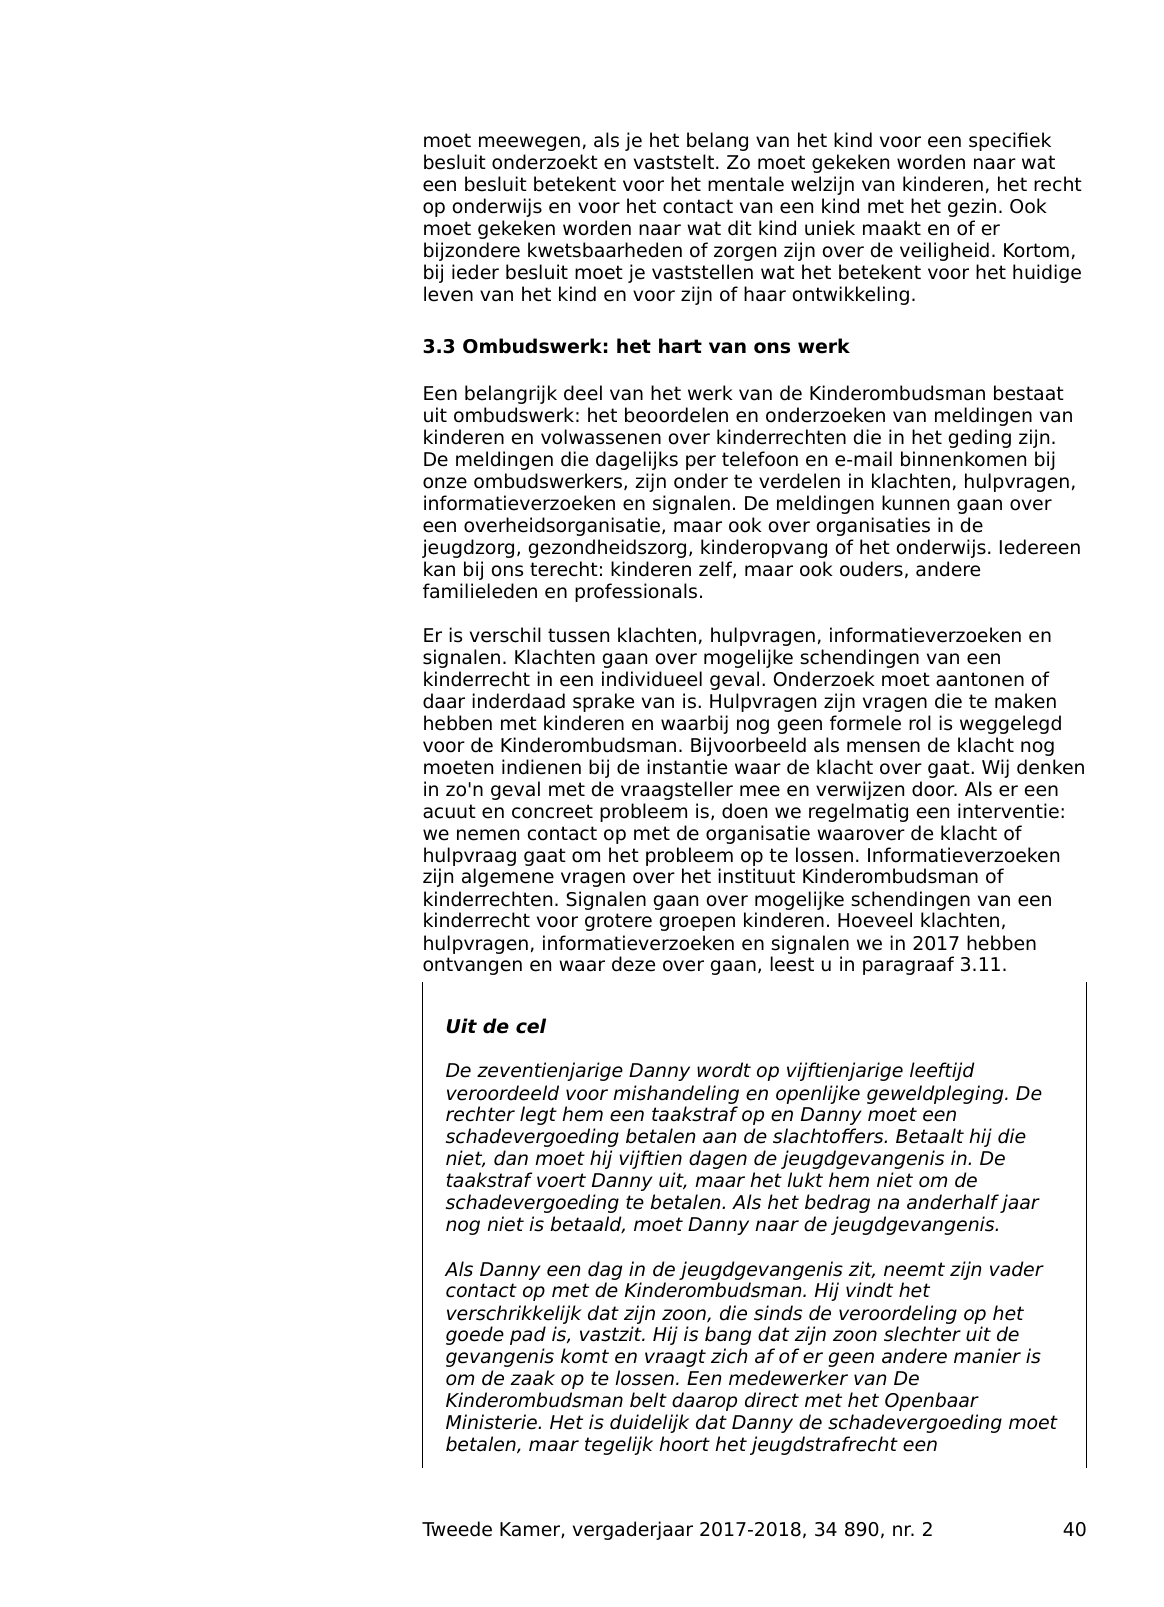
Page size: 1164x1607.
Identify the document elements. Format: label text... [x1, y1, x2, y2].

text Een belangrijk deel van het werk van de Kinderombudsman bestaat uit ombudswerk: het beoordelen en onderzoeken van meldingen van kinderen en volwassenen over kinderrechten die in het geding zijn. De meldingen die dagelijks per telefoon en e-mail binnenkomen bij onze ombudswerkers, zijn onder te verdelen in klachten, hulpvragen, informatieverzoeken en signalen. De meldingen kunnen gaan over een overheidsorganisatie, maar ook over organisaties in de jeugdzorg, gezondheidszorg, kinderopvang of het onderwijs. Iedereen kan bij ons terecht: kinderen zelf, maar ook ouders, andere familieleden en professionals. [422, 383, 1087, 602]
subtitle 3.3 Ombudswerk: het hart van ons werk [422, 336, 1087, 358]
text Er is verschil tussen klachten, hulpvragen, informatieverzoeken en signalen. Klachten gaan over mogelijke schendingen van een kinderrecht in een individueel geval. Onderzoek moet aantonen of daar inderdaad sprake van is. Hulpvragen zijn vragen die te maken hebben met kinderen en waarbij nog geen formele rol is weggelegd voor de Kinderombudsman. Bijvoorbeeld als mensen de klacht nog moeten indienen bij de instantie waar de klacht over gaat. Wij denken in zo'n geval met de vraagsteller mee en verwijzen door. Als er een acuut en concreet probleem is, doen we regelmatig een interventie: we nemen contact op met de organisatie waarover de klacht of hulpvraag gaat om het probleem op te lossen. Informatieverzoeken zijn algemene vragen over het instituut Kinderombudsman of kinderrechten. Signalen gaan over mogelijke schendingen van een kinderrecht voor grotere groepen kinderen. Hoeveel klachten, hulpvragen, informatieverzoeken en signalen we in 2017 hebben ontvangen en waar deze over gaan, leest u in paragraaf 3.11. [422, 625, 1087, 976]
table_header Uit de cel De zeventienjarige Danny wordt op vijftienjarige leeftijd veroordeeld voor mishandeling en openlijke geweldpleging. De rechter legt hem een taakstraf op en Danny moet een schadevergoeding betalen aan de slachtoffers. Betaalt hij die niet, dan moet hij vijftien dagen de jeugdgevangenis in. De taakstraf voert Danny uit, maar het lukt hem niet om de schadevergoeding te betalen. Als het bedrag na anderhalf jaar nog niet is betaald, moet Danny naar de jeugdgevangenis. Als Danny een dag in de jeugdgevangenis zit, neemt zijn vader contact op met de Kinderombudsman. Hij vindt het verschrikkelijk dat zijn zoon, die sinds de veroordeling op het goede pad is, vastzit. Hij is bang dat zijn zoon slechter uit de gevangenis komt en vraagt zich af of er geen andere manier is om de zaak op te lossen. Een medewerker van De Kinderombudsman belt daarop direct met het Openbaar Ministerie. Het is duidelijk dat Danny de schadevergoeding moet betalen, maar tegelijk hoort het jeugdstrafrecht een [423, 982, 1086, 1468]
text moet meewegen, als je het belang van het kind voor een specifiek besluit onderzoekt en vaststelt. Zo moet gekeken worden naar wat een besluit betekent voor het mentale welzijn van kinderen, het recht op onderwijs en voor het contact van een kind met het gezin. Ook moet gekeken worden naar wat dit kind uniek maakt en of er bijzondere kwetsbaarheden of zorgen zijn over de veiligheid. Kortom, bij ieder besluit moet je vaststellen wat het betekent voor het huidige leven van het kind en voor zijn of haar ontwikkeling. [422, 130, 1087, 306]
